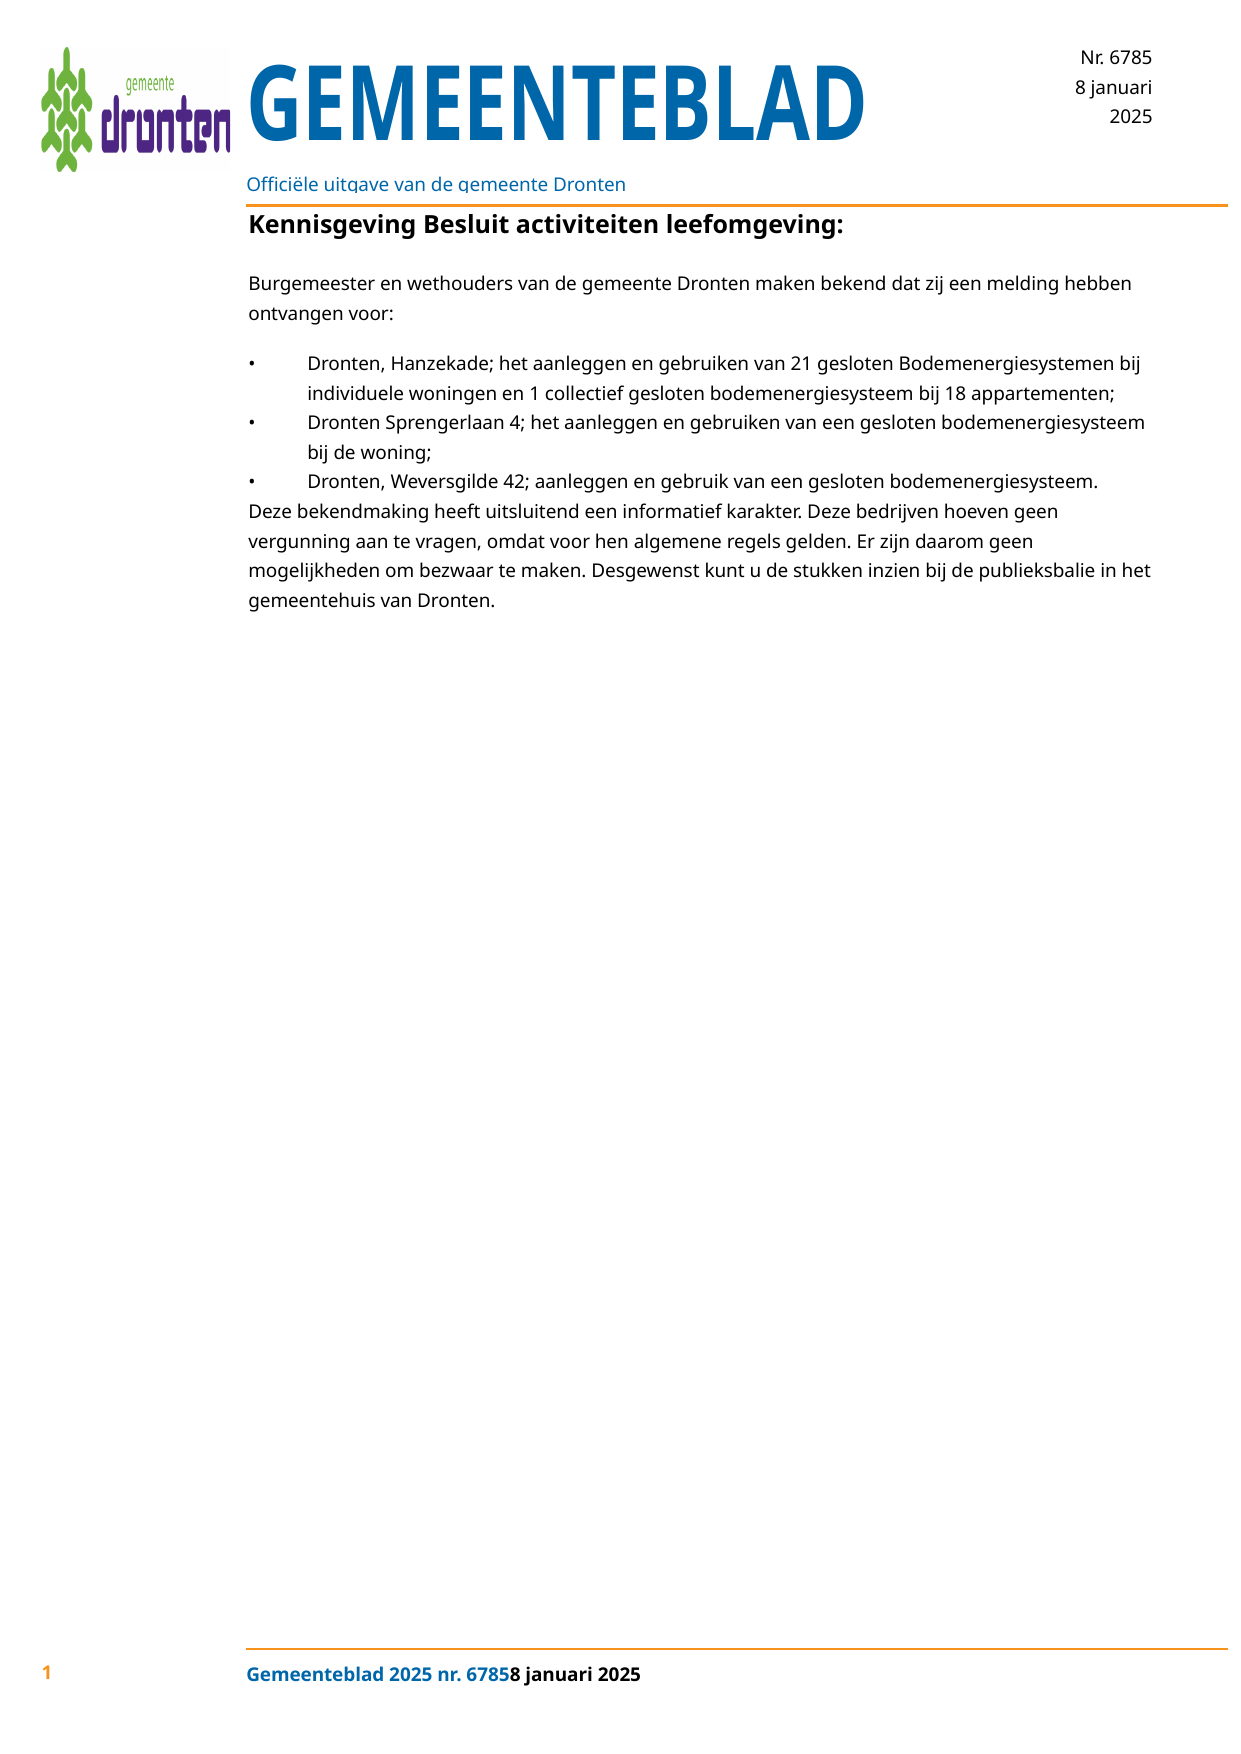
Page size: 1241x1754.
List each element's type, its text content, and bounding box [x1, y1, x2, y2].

list Dronten, Weversgilde 42; aanleggen en gebruik van een gesloten bodemenergiesysteem. [248, 469, 1152, 494]
text Kennisgeving Besluit activiteiten leefomgeving: [248, 207, 1152, 241]
text Deze bekendmaking heeft uitsluitend een informatief karakter. Deze bedrijven hoeven geen vergunning aan te vragen, omdat voor hen algemene regels gelden. Er zijn daarom geen mogelijkheden om bezwaar te maken. Desgewenst kunt u de stukken inzien bij de publieksbalie in het gemeentehuis van Dronten. [248, 498, 1152, 613]
list Dronten Sprengerlaan 4; het aanleggen en gebruiken van een gesloten bodemenergiesysteem bij de woning; [248, 409, 1152, 465]
list Dronten, Hanzekade; het aanleggen en gebruiken van 21 gesloten Bodemenergiesystemen bij individuele woningen en 1 collectief gesloten bodemenergiesysteem bij 18 appartementen; [248, 350, 1152, 406]
picture [41, 47, 231, 172]
text Burgemeester en wethouders van de gemeente Dronten maken bekend dat zij een melding hebben ontvangen voor: [248, 270, 1152, 326]
